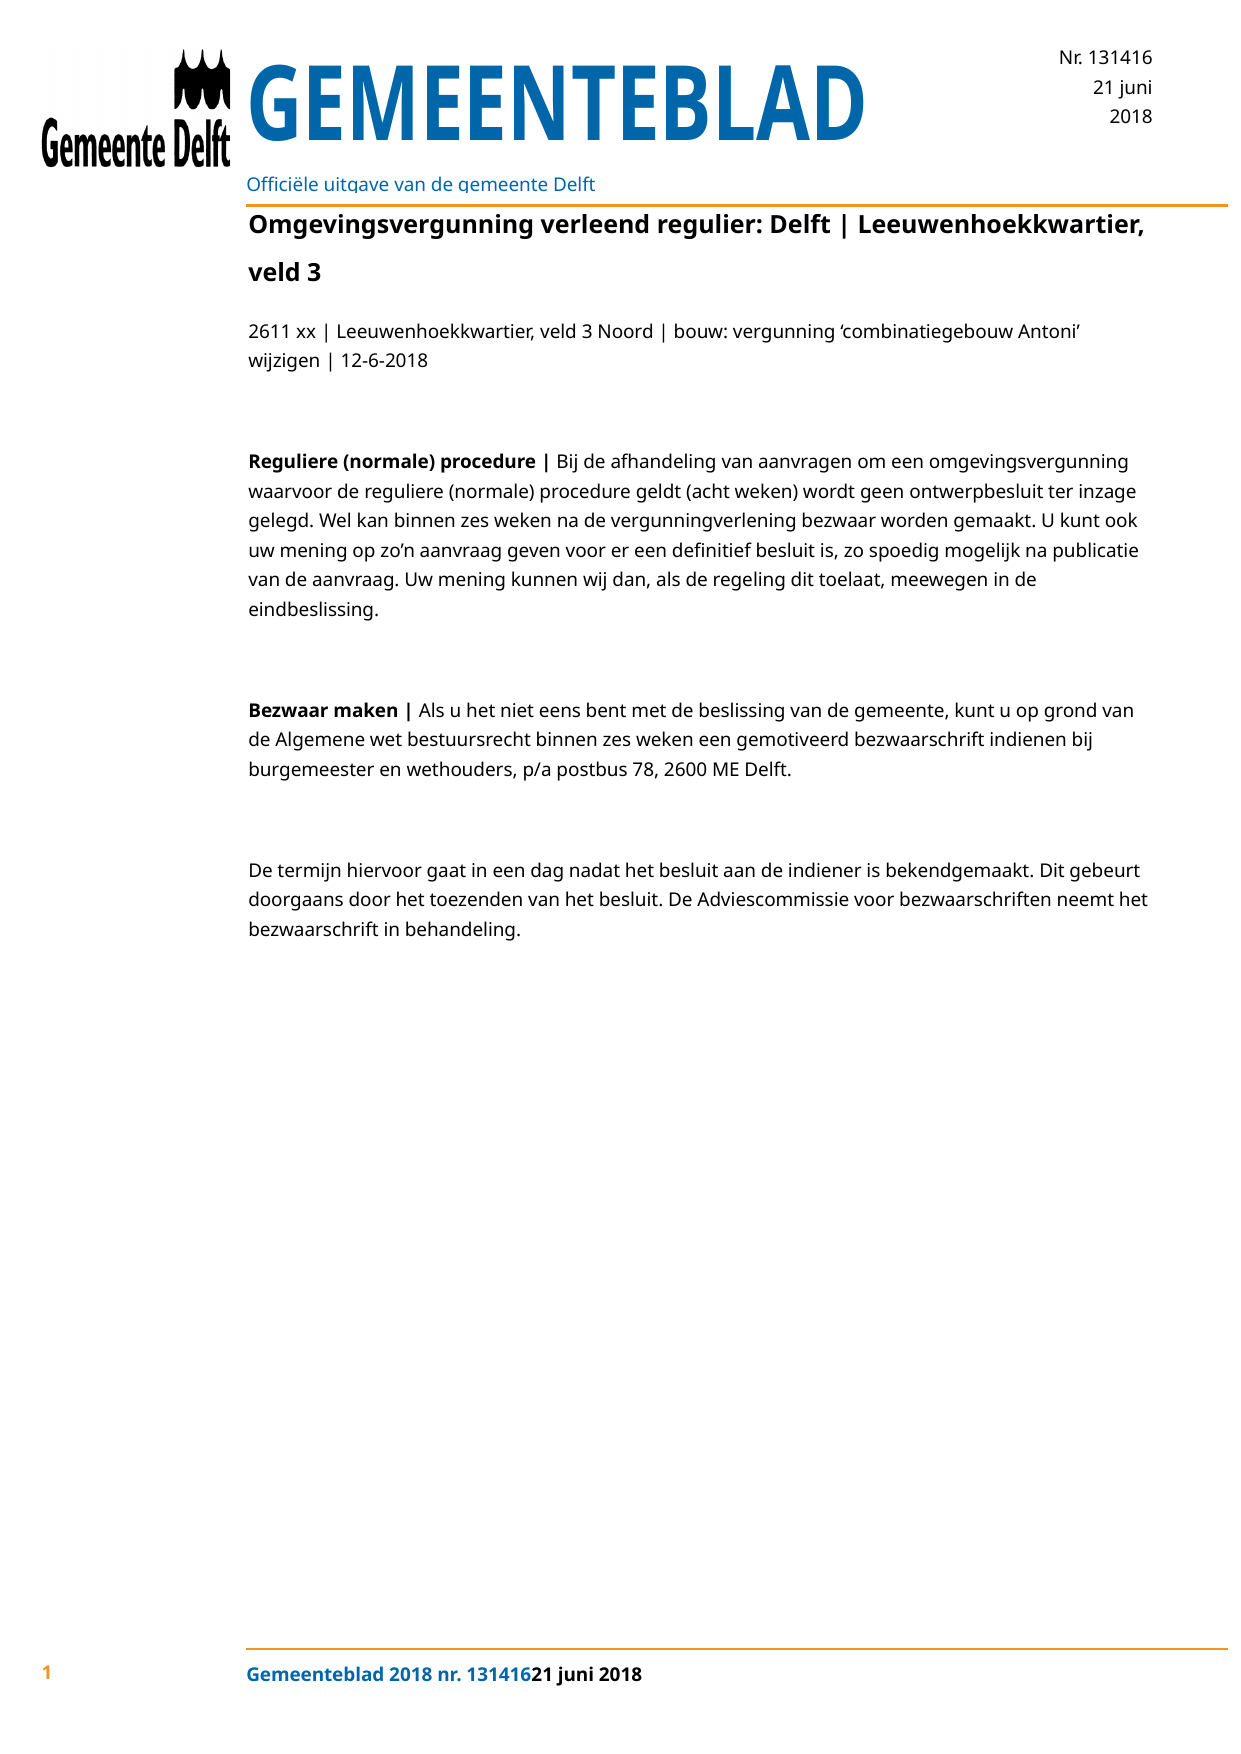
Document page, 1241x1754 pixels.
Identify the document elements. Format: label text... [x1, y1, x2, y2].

text Bezwaar maken | Als u het niet eens bent met de beslissing van de gemeente, kunt u op grond van de Algemene wet bestuursrecht binnen zes weken een gemotiveerd bezwaarschrift indienen bij burgemeester en wethouders, p/a postbus 78, 2600 ME Delft. [248, 697, 1152, 782]
picture [41, 47, 231, 172]
text 2611 xx | Leeuwenhoekkwartier, veld 3 Noord | bouw: vergunning ‘combinatiegebouw Antoni’ wijzigen | 12-6-2018 [248, 318, 1152, 373]
text Reguliere (normale) procedure | Bij de afhandeling van aanvragen om een omgevingsvergunning waarvoor de reguliere (normale) procedure geldt (acht weken) wordt geen ontwerpbesluit ter inzage gelegd. Wel kan binnen zes weken na de vergunningverlening bezwaar worden gemaakt. U kunt ook uw mening op zo’n aanvraag geven voor er een definitief besluit is, zo spoedig mogelijk na publicatie van de aanvraag. Uw mening kunnen wij dan, als de regeling dit toelaat, meewegen in de eindbeslissing. [248, 448, 1152, 622]
text Omgevingsvergunning verleend regulier: Delft | Leeuwenhoekkwartier, veld 3 [248, 207, 1152, 288]
text De termijn hiervoor gaat in een dag nadat het besluit aan de indiener is bekendgemaakt. Dit gebeurt doorgaans door het toezenden van het besluit. De Adviescommissie voor bezwaarschriften neemt het bezwaarschrift in behandeling. [248, 857, 1152, 942]
